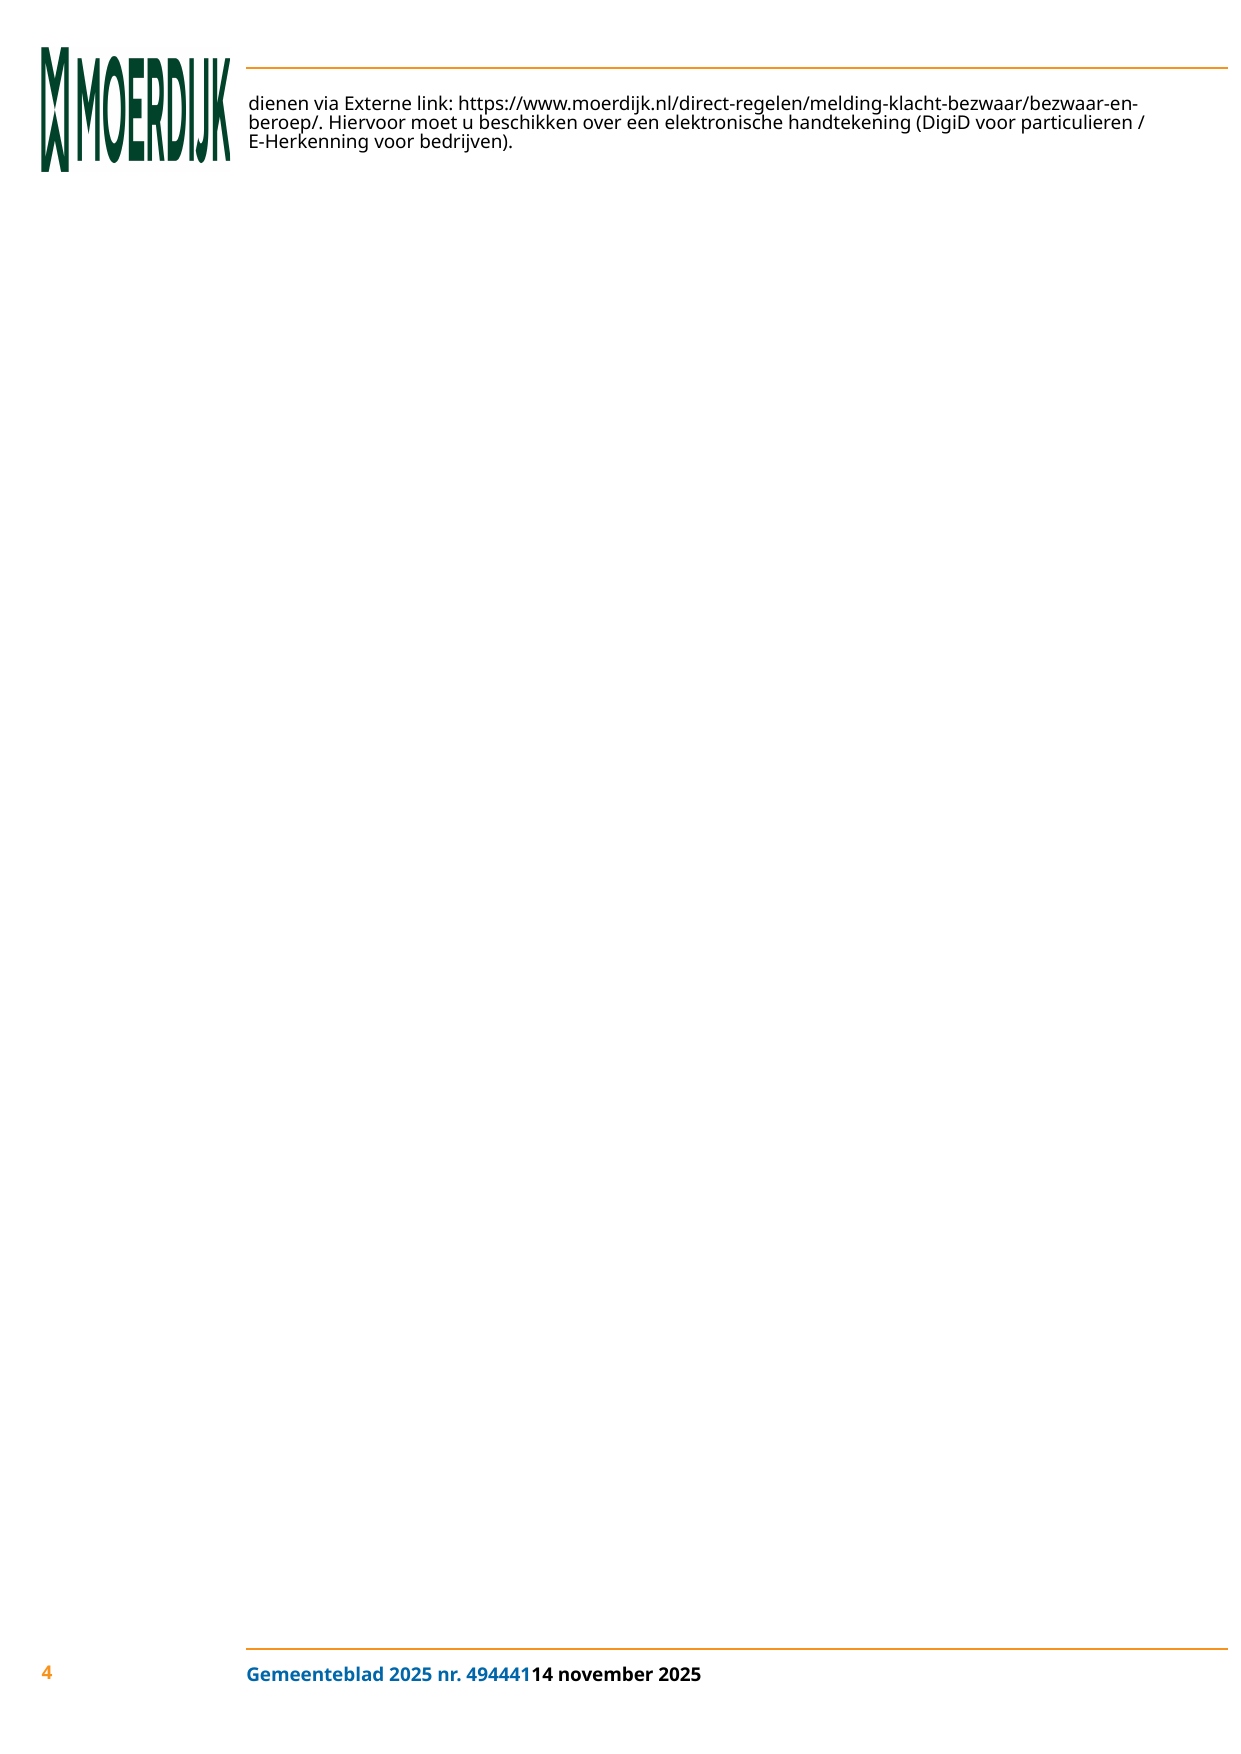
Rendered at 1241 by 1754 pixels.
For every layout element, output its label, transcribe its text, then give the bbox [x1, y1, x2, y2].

picture [41, 47, 231, 172]
text dienen via Externe link: https://www.moerdijk.nl/direct-regelen/melding-klacht-bezwaar/bezwaar-en-beroep/. Hiervoor moet u beschikken over een elektronische handtekening (DigiD voor particulieren / E-Herkenning voor bedrijven). [248, 95, 1152, 153]
